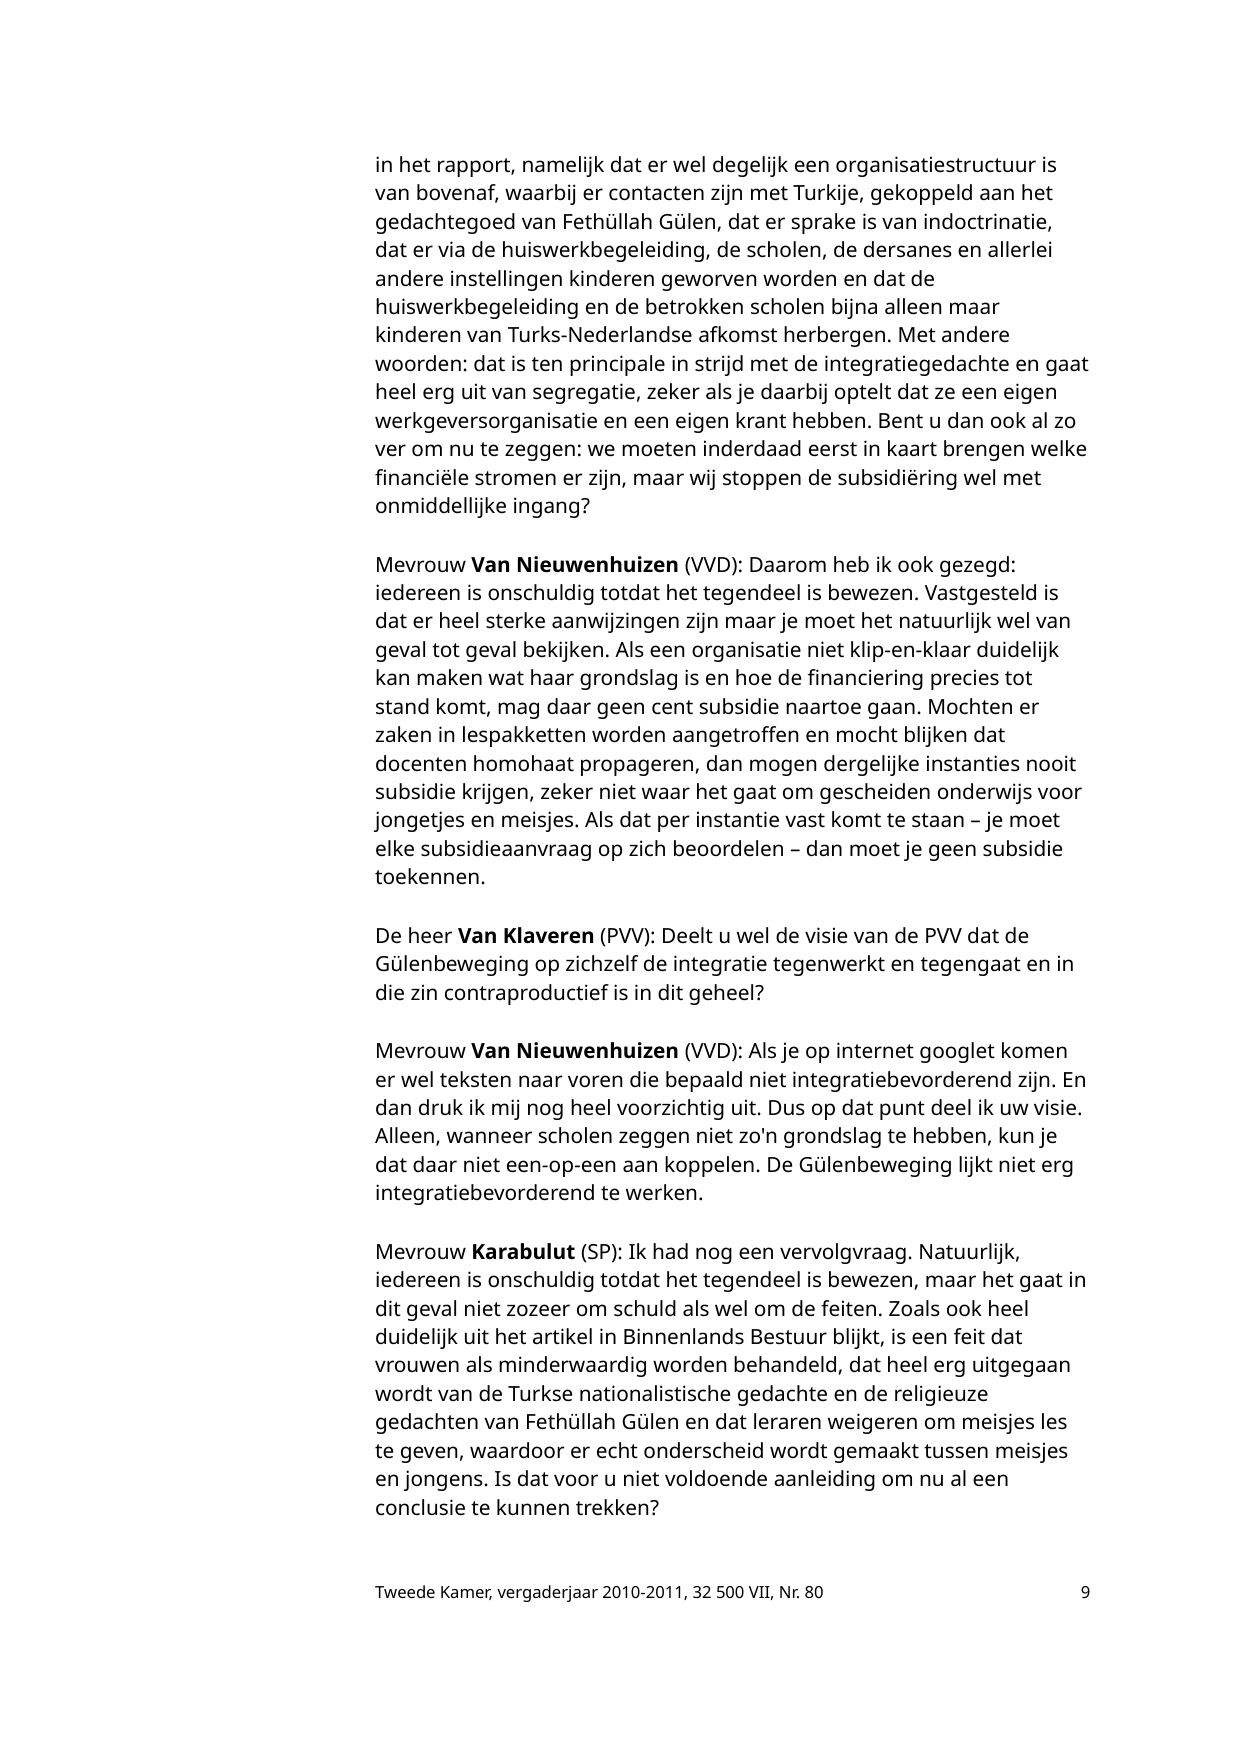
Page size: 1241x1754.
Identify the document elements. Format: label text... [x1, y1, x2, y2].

text Mevrouw Karabulut (SP): Ik had nog een vervolgvraag. Natuurlijk, iedereen is onschuldig totdat het tegendeel is bewezen, maar het gaat in dit geval niet zozeer om schuld als wel om de feiten. Zoals ook heel duidelijk uit het artikel in Binnenlands Bestuur blijkt, is een feit dat vrouwen als minderwaardig worden behandeld, dat heel erg uitgegaan wordt van de Turkse nationalistische gedachte en de religieuze gedachten van Fethüllah Gülen en dat leraren weigeren om meisjes les te geven, waardoor er echt onderscheid wordt gemaakt tussen meisjes en jongens. Is dat voor u niet voldoende aanleiding om nu al een conclusie te kunnen trekken? [375, 1237, 1090, 1521]
text Mevrouw Van Nieuwenhuizen (VVD): Als je op internet googlet komen er wel teksten naar voren die bepaald niet integratiebevorderend zijn. En dan druk ik mij nog heel voorzichtig uit. Dus op dat punt deel ik uw visie. Alleen, wanneer scholen zeggen niet zo'n grondslag te hebben, kun je dat daar niet een-op-een aan koppelen. De Gülenbeweging lijkt niet erg integratiebevorderend te werken. [375, 1036, 1090, 1207]
text De heer Van Klaveren (PVV): Deelt u wel de visie van de PVV dat de Gülenbeweging op zichzelf de integratie tegenwerkt en tegengaat en in die zin contraproductief is in dit geheel? [375, 921, 1090, 1006]
text in het rapport, namelijk dat er wel degelijk een organisatiestructuur is van bovenaf, waarbij er contacten zijn met Turkije, gekoppeld aan het gedachtegoed van Fethüllah Gülen, dat er sprake is van indoctrinatie, dat er via de huiswerkbegeleiding, de scholen, de dersanes en allerlei andere instellingen kinderen geworven worden en dat de huiswerkbegeleiding en de betrokken scholen bijna alleen maar kinderen van Turks-Nederlandse afkomst herbergen. Met andere woorden: dat is ten principale in strijd met de integratiegedachte en gaat heel erg uit van segregatie, zeker als je daarbij optelt dat ze een eigen werkgeversorganisatie en een eigen krant hebben. Bent u dan ook al zo ver om nu te zeggen: we moeten inderdaad eerst in kaart brengen welke financiële stromen er zijn, maar wij stoppen de subsidiëring wel met onmiddellijke ingang? [375, 150, 1090, 520]
text Mevrouw Van Nieuwenhuizen (VVD): Daarom heb ik ook gezegd: iedereen is onschuldig totdat het tegendeel is bewezen. Vastgesteld is dat er heel sterke aanwijzingen zijn maar je moet het natuurlijk wel van geval tot geval bekijken. Als een organisatie niet klip-en-klaar duidelijk kan maken wat haar grondslag is en hoe de financiering precies tot stand komt, mag daar geen cent subsidie naartoe gaan. Mochten er zaken in lespakketten worden aangetroffen en mocht blijken dat docenten homohaat propageren, dan mogen dergelijke instanties nooit subsidie krijgen, zeker niet waar het gaat om gescheiden onderwijs voor jongetjes en meisjes. Als dat per instantie vast komt te staan – je moet elke subsidieaanvraag op zich beoordelen – dan moet je geen subsidie toekennen. [375, 550, 1090, 891]
